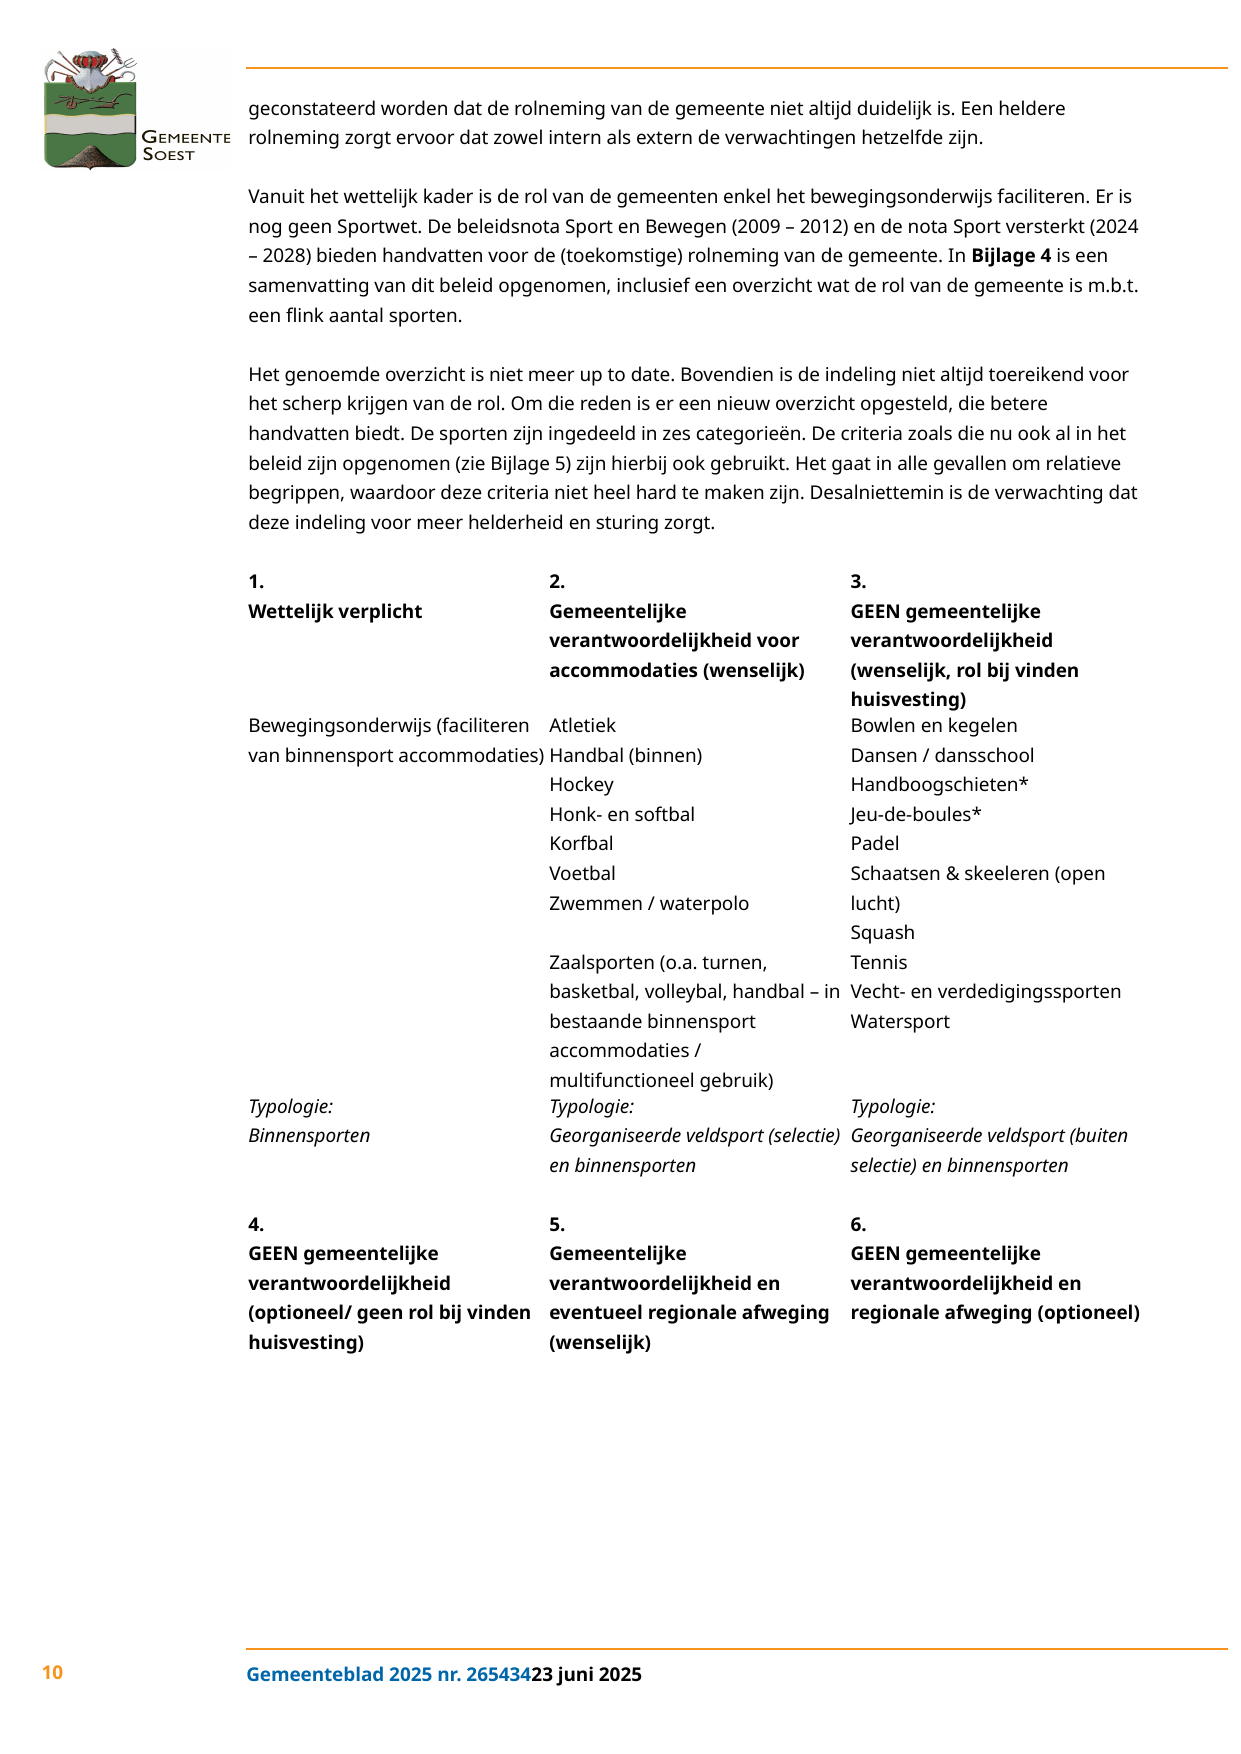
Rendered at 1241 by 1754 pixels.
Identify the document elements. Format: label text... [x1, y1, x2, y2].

text Het genoemde overzicht is niet meer up to date. Bovendien is de indeling niet altijd toereikend voor het scherp krijgen van de rol. Om die reden is er een nieuw overzicht opgesteld, die betere handvatten biedt. De sporten zijn ingedeeld in zes categorieën. De criteria zoals die nu ook al in het beleid zijn opgenomen (zie Bijlage 5) zijn hierbij ook gebruikt. Het gaat in alle gevallen om relatieve begrippen, waardoor deze criteria niet heel hard te maken zijn. Desalniettemin is de verwachting dat deze indeling voor meer helderheid en sturing zorgt. [248, 361, 1152, 535]
text geconstateerd worden dat de rolneming van de gemeente niet altijd duidelijk is. Een heldere rolneming zorgt ervoor dat zowel intern als extern de verwachtingen hetzelfde zijn. [248, 95, 1152, 150]
table_cell Typologie: Binnensporten [248, 1093, 549, 1178]
table_header 3. GEEN gemeentelijke verantwoordelijkheid (wenselijk, rol bij vinden huisvesting) [850, 568, 1152, 712]
table_header 1. Wettelijk verplicht [248, 568, 549, 712]
table_header 5. Gemeentelijke verantwoordelijkheid en eventueel regionale afweging (wenselijk) [549, 1211, 850, 1384]
table_cell Atletiek Handbal (binnen) Hockey Honk- en softbal Korfbal Voetbal Zwemmen / waterpolo Zaalsporten (o.a. turnen, basketbal, volleybal, handbal – in bestaande binnensport accommodaties / multifunctioneel gebruik) [549, 712, 850, 1093]
table_cell Typologie: Georganiseerde veldsport (buiten selectie) en binnensporten [850, 1093, 1152, 1178]
text Vanuit het wettelijk kader is de rol van de gemeenten enkel het bewegingsonderwijs faciliteren. Er is nog geen Sportwet. De beleidsnota Sport en Bewegen (2009 – 2012) en de nota Sport versterkt (2024 – 2028) bieden handvatten voor de (toekomstige) rolneming van de gemeente. In Bijlage 4 is een samenvatting van dit beleid opgenomen, inclusief een overzicht wat de rol van de gemeente is m.b.t. een flink aantal sporten. [248, 183, 1152, 328]
table_header 4. GEEN gemeentelijke verantwoordelijkheid (optioneel/ geen rol bij vinden huisvesting) [248, 1211, 549, 1384]
table_cell Bowlen en kegelen Dansen / dansschool Handboogschieten* Jeu-de-boules* Padel Schaatsen & skeeleren (open lucht) Squash Tennis Vecht- en verdedigingssporten Watersport [850, 712, 1152, 1093]
table_header 6. GEEN gemeentelijke verantwoordelijkheid en regionale afweging (optioneel) [850, 1211, 1152, 1384]
table_cell Typologie: Georganiseerde veldsport (selectie) en binnensporten [549, 1093, 850, 1178]
table_cell Bewegingsonderwijs (faciliteren van binnensport accommodaties) [248, 712, 549, 1093]
picture [41, 47, 231, 172]
table_header 2. Gemeentelijke verantwoordelijkheid voor accommodaties (wenselijk) [549, 568, 850, 712]
